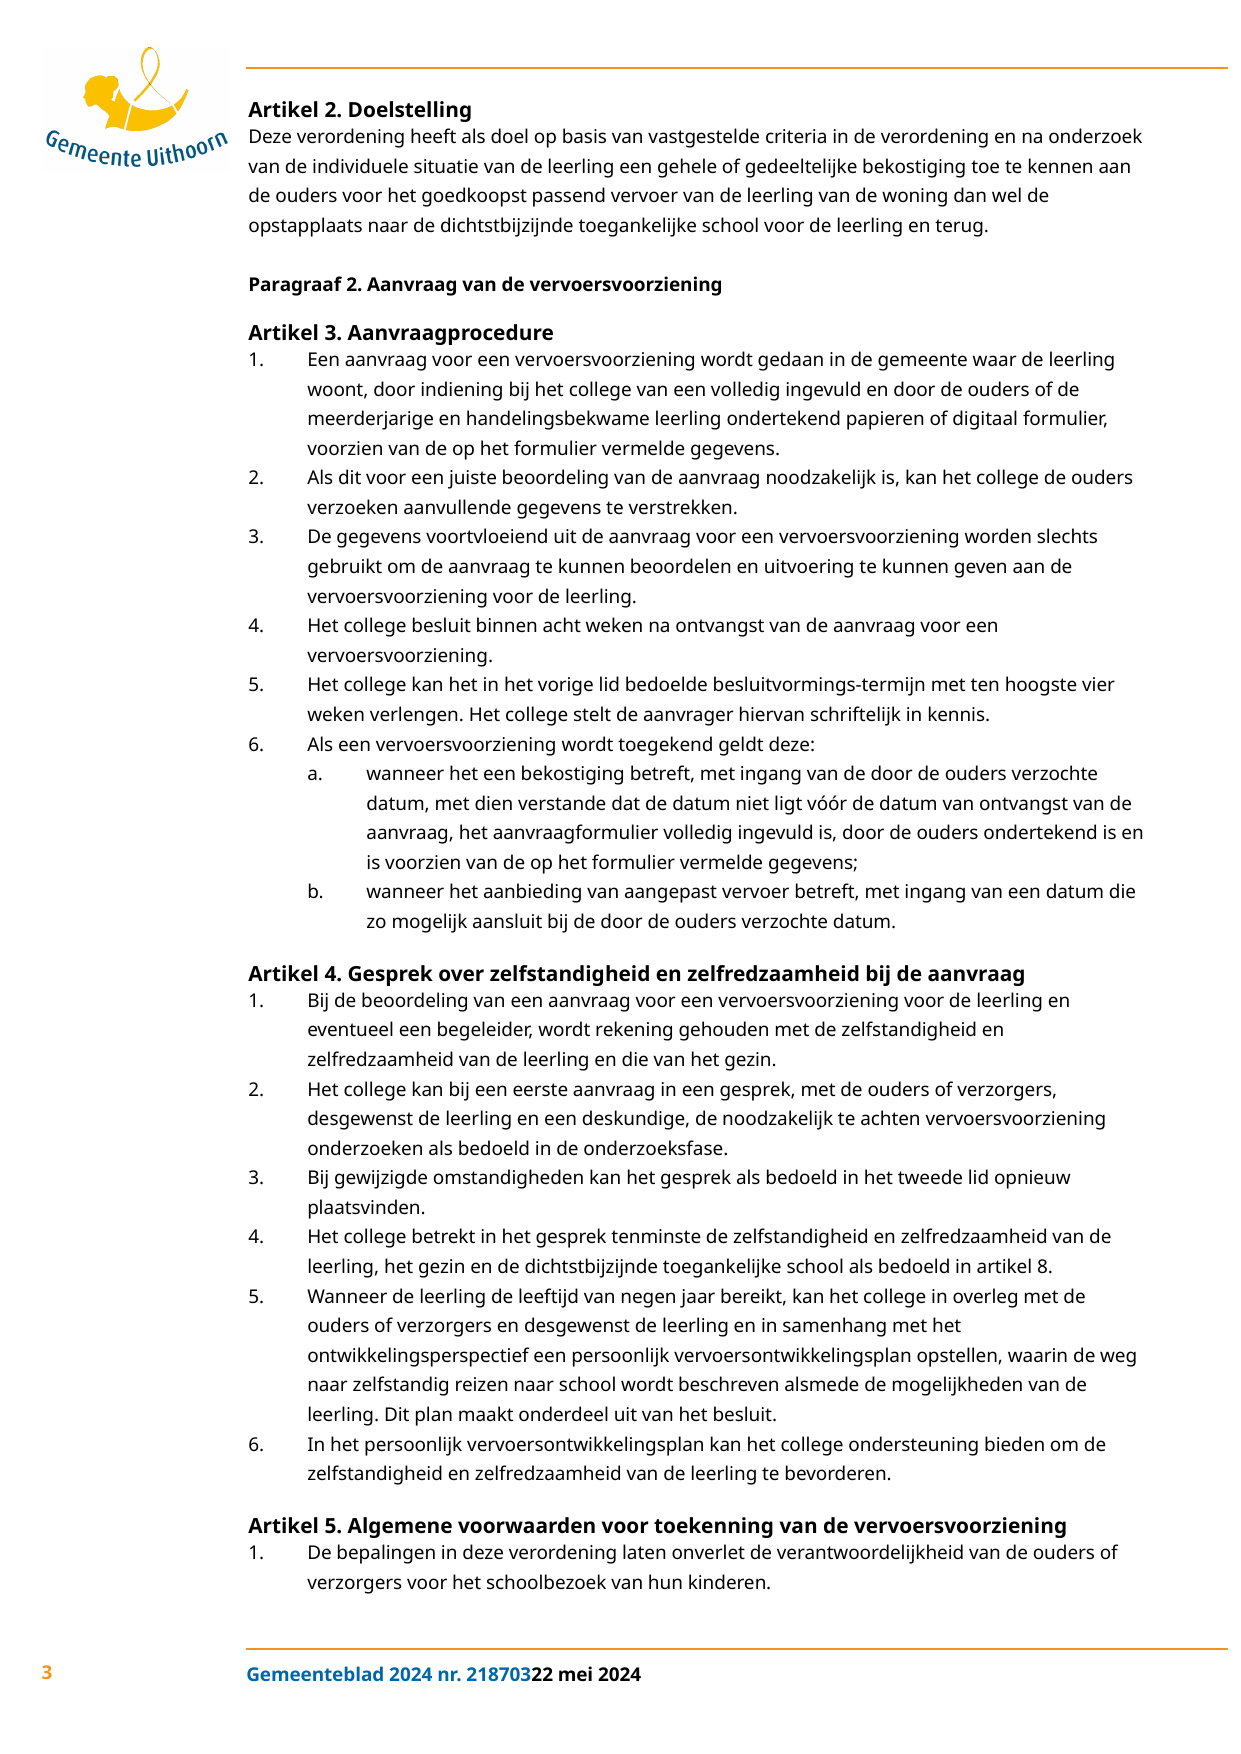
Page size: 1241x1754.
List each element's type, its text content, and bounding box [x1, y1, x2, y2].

list Als dit voor een juiste beoordeling van de aanvraag noodzakelijk is, kan het college de ouders verzoeken aanvullende gegevens te verstrekken. [248, 464, 1152, 520]
list Het college betrekt in het gesprek tenminste de zelfstandigheid en zelfredzaamheid van de leerling, het gezin en de dichtstbijzijnde toegankelijke school als bedoeld in artikel 8. [248, 1224, 1152, 1279]
list De gegevens voortvloeiend uit de aanvraag voor een vervoersvoorziening worden slechts gebruikt om de aanvraag te kunnen beoordelen en uitvoering te kunnen geven aan de vervoersvoorziening voor de leerling. [248, 524, 1152, 608]
text Artikel 4. Gesprek over zelfstandigheid en zelfredzaamheid bij de aanvraag [248, 959, 1152, 987]
list Het college kan bij een eerste aanvraag in een gesprek, met de ouders of verzorgers, desgewenst de leerling en een deskundige, de noodzakelijk te achten vervoersvoorziening onderzoeken als bedoeld in de onderzoeksfase. [248, 1076, 1152, 1161]
list Het college besluit binnen acht weken na ontvangst van de aanvraag voor een vervoersvoorziening. [248, 612, 1152, 668]
text Deze verordening heeft als doel op basis van vastgestelde criteria in de verordening en na onderzoek van de individuele situatie van de leerling een gehele of gedeeltelijke bekostiging toe te kennen aan de ouders voor het goedkoopst passend vervoer van de leerling van de woning dan wel de opstapplaats naar de dichtstbijzijnde toegankelijke school voor de leerling en terug. [248, 123, 1152, 238]
picture [41, 47, 231, 172]
list wanneer het aanbieding van aangepast vervoer betreft, met ingang van een datum die zo mogelijk aansluit bij de door de ouders verzochte datum. [307, 879, 1152, 934]
list Het college kan het in het vorige lid bedoelde besluitvormings-termijn met ten hoogste vier weken verlengen. Het college stelt de aanvrager hiervan schriftelijk in kennis. [248, 672, 1152, 727]
list In het persoonlijk vervoersontwikkelingsplan kan het college ondersteuning bieden om de zelfstandigheid en zelfredzaamheid van de leerling te bevorderen. [248, 1431, 1152, 1486]
list De bepalingen in deze verordening laten onverlet de verantwoordelijkheid van de ouders of verzorgers voor het schoolbezoek van hun kinderen. [248, 1539, 1152, 1594]
list Bij gewijzigde omstandigheden kan het gesprek als bedoeld in het tweede lid opnieuw plaatsvinden. [248, 1164, 1152, 1220]
text Artikel 2. Doelstelling [248, 95, 1152, 123]
list Een aanvraag voor een vervoersvoorziening wordt gedaan in de gemeente waar de leerling woont, door indiening bij het college van een volledig ingevuld en door de ouders of de meerderjarige en handelingsbekwame leerling ondertekend papieren of digitaal formulier, voorzien van de op het formulier vermelde gegevens. [248, 346, 1152, 461]
text Paragraaf 2. Aanvraag van de vervoersvoorziening [248, 271, 1152, 297]
list Als een vervoersvoorziening wordt toegekend geldt deze: [248, 731, 1152, 756]
list wanneer het een bekostiging betreft, met ingang van de door de ouders verzochte datum, met dien verstande dat de datum niet ligt vóór de datum van ontvangst van de aanvraag, het aanvraagformulier volledig ingevuld is, door de ouders ondertekend is en is voorzien van de op het formulier vermelde gegevens; [307, 760, 1152, 875]
text Artikel 3. Aanvraagprocedure [248, 318, 1152, 346]
list Bij de beoordeling van een aanvraag voor een vervoersvoorziening voor de leerling en eventueel een begeleider, wordt rekening gehouden met de zelfstandigheid en zelfredzaamheid van de leerling en die van het gezin. [248, 987, 1152, 1072]
list Wanneer de leerling de leeftijd van negen jaar bereikt, kan het college in overleg met de ouders of verzorgers en desgewenst de leerling en in samenhang met het ontwikkelingsperspectief een persoonlijk vervoersontwikkelingsplan opstellen, waarin de weg naar zelfstandig reizen naar school wordt beschreven alsmede de mogelijkheden van de leerling. Dit plan maakt onderdeel uit van het besluit. [248, 1283, 1152, 1427]
text Artikel 5. Algemene voorwaarden voor toekenning van de vervoersvoorziening [248, 1511, 1152, 1539]
